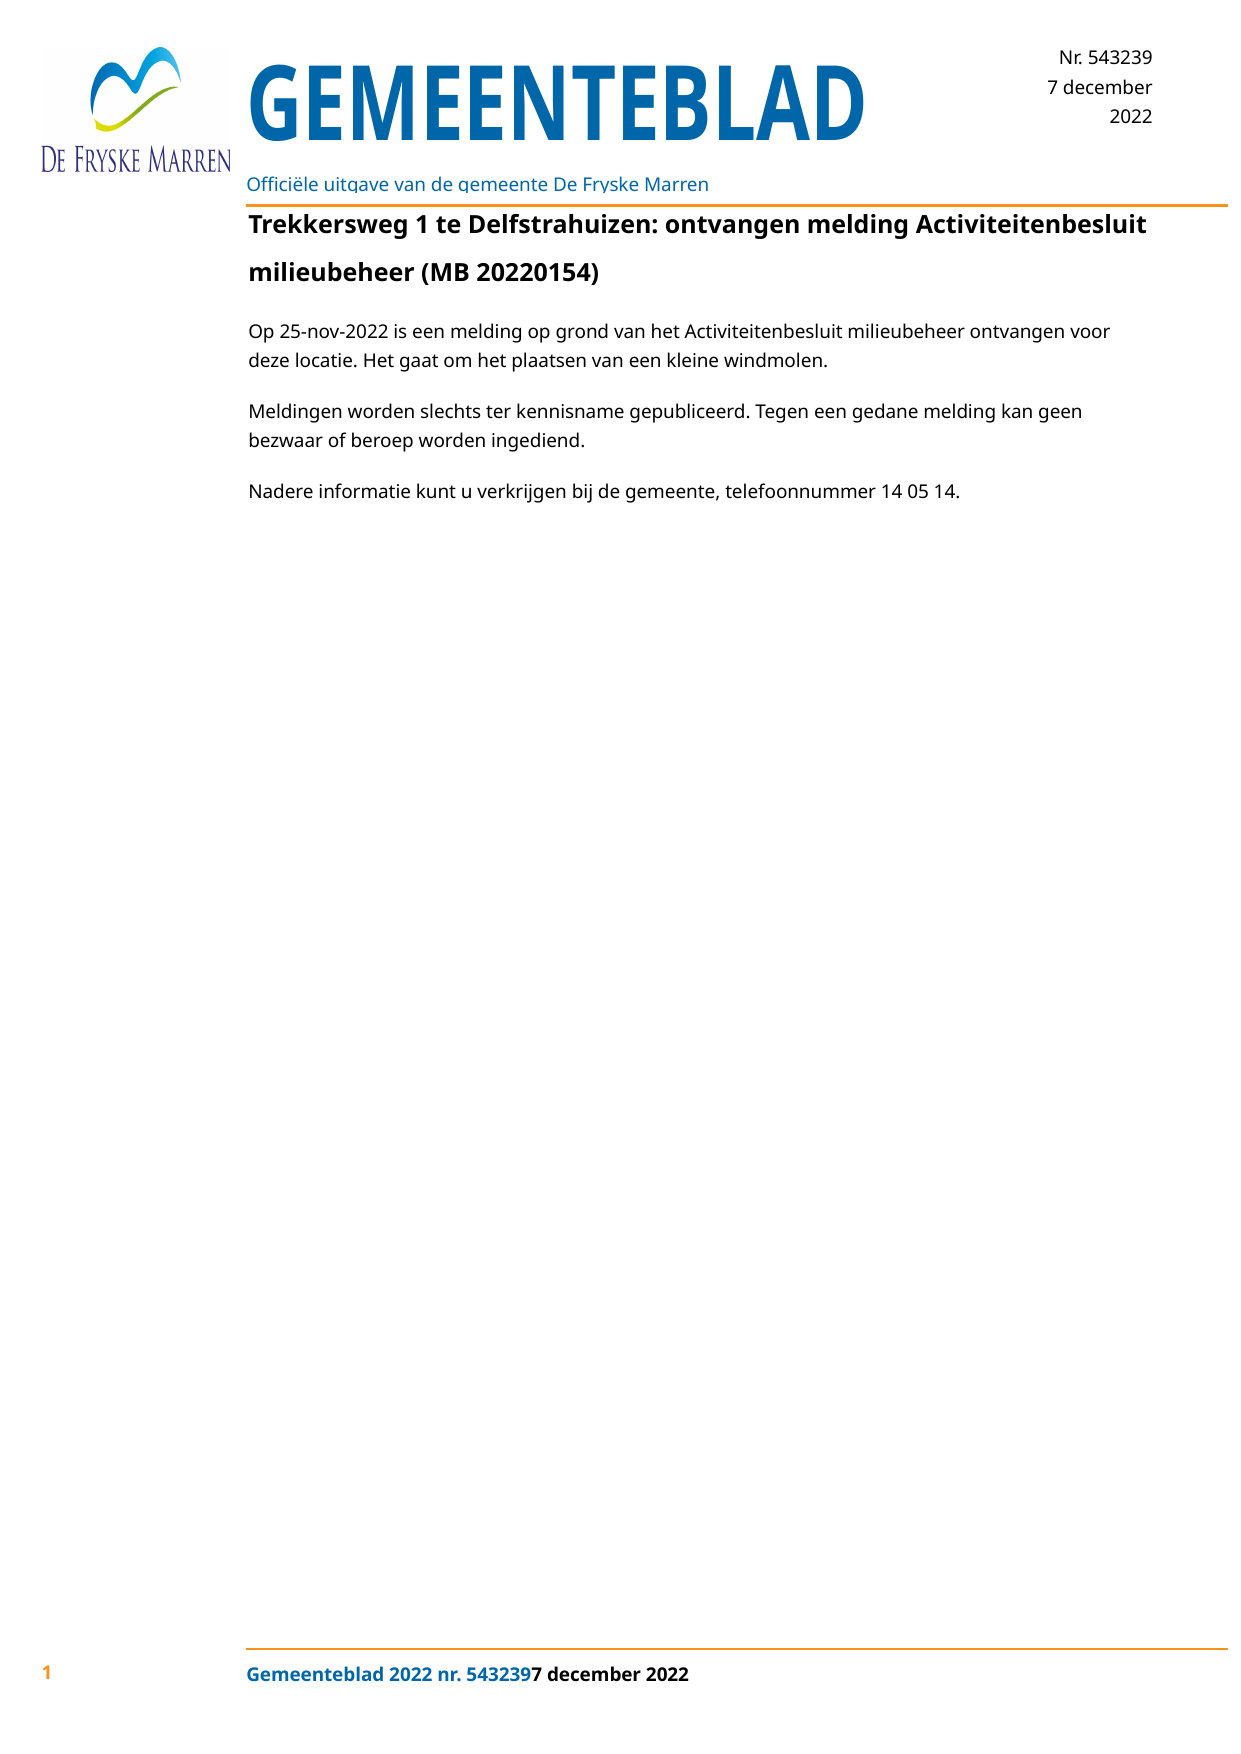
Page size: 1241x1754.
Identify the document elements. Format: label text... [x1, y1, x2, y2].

picture [41, 47, 231, 172]
text Trekkersweg 1 te Delfstrahuizen: ontvangen melding Activiteitenbesluit milieubeheer (MB 20220154) [248, 207, 1152, 288]
text Meldingen worden slechts ter kennisname gepubliceerd. Tegen een gedane melding kan geen bezwaar of beroep worden ingediend. [248, 398, 1152, 453]
text Nadere informatie kunt u verkrijgen bij de gemeente, telefoonnummer 14 05 14. [248, 478, 1152, 504]
text Op 25-nov-2022 is een melding op grond van het Activiteitenbesluit milieubeheer ontvangen voor deze locatie. Het gaat om het plaatsen van een kleine windmolen. [248, 318, 1152, 373]
